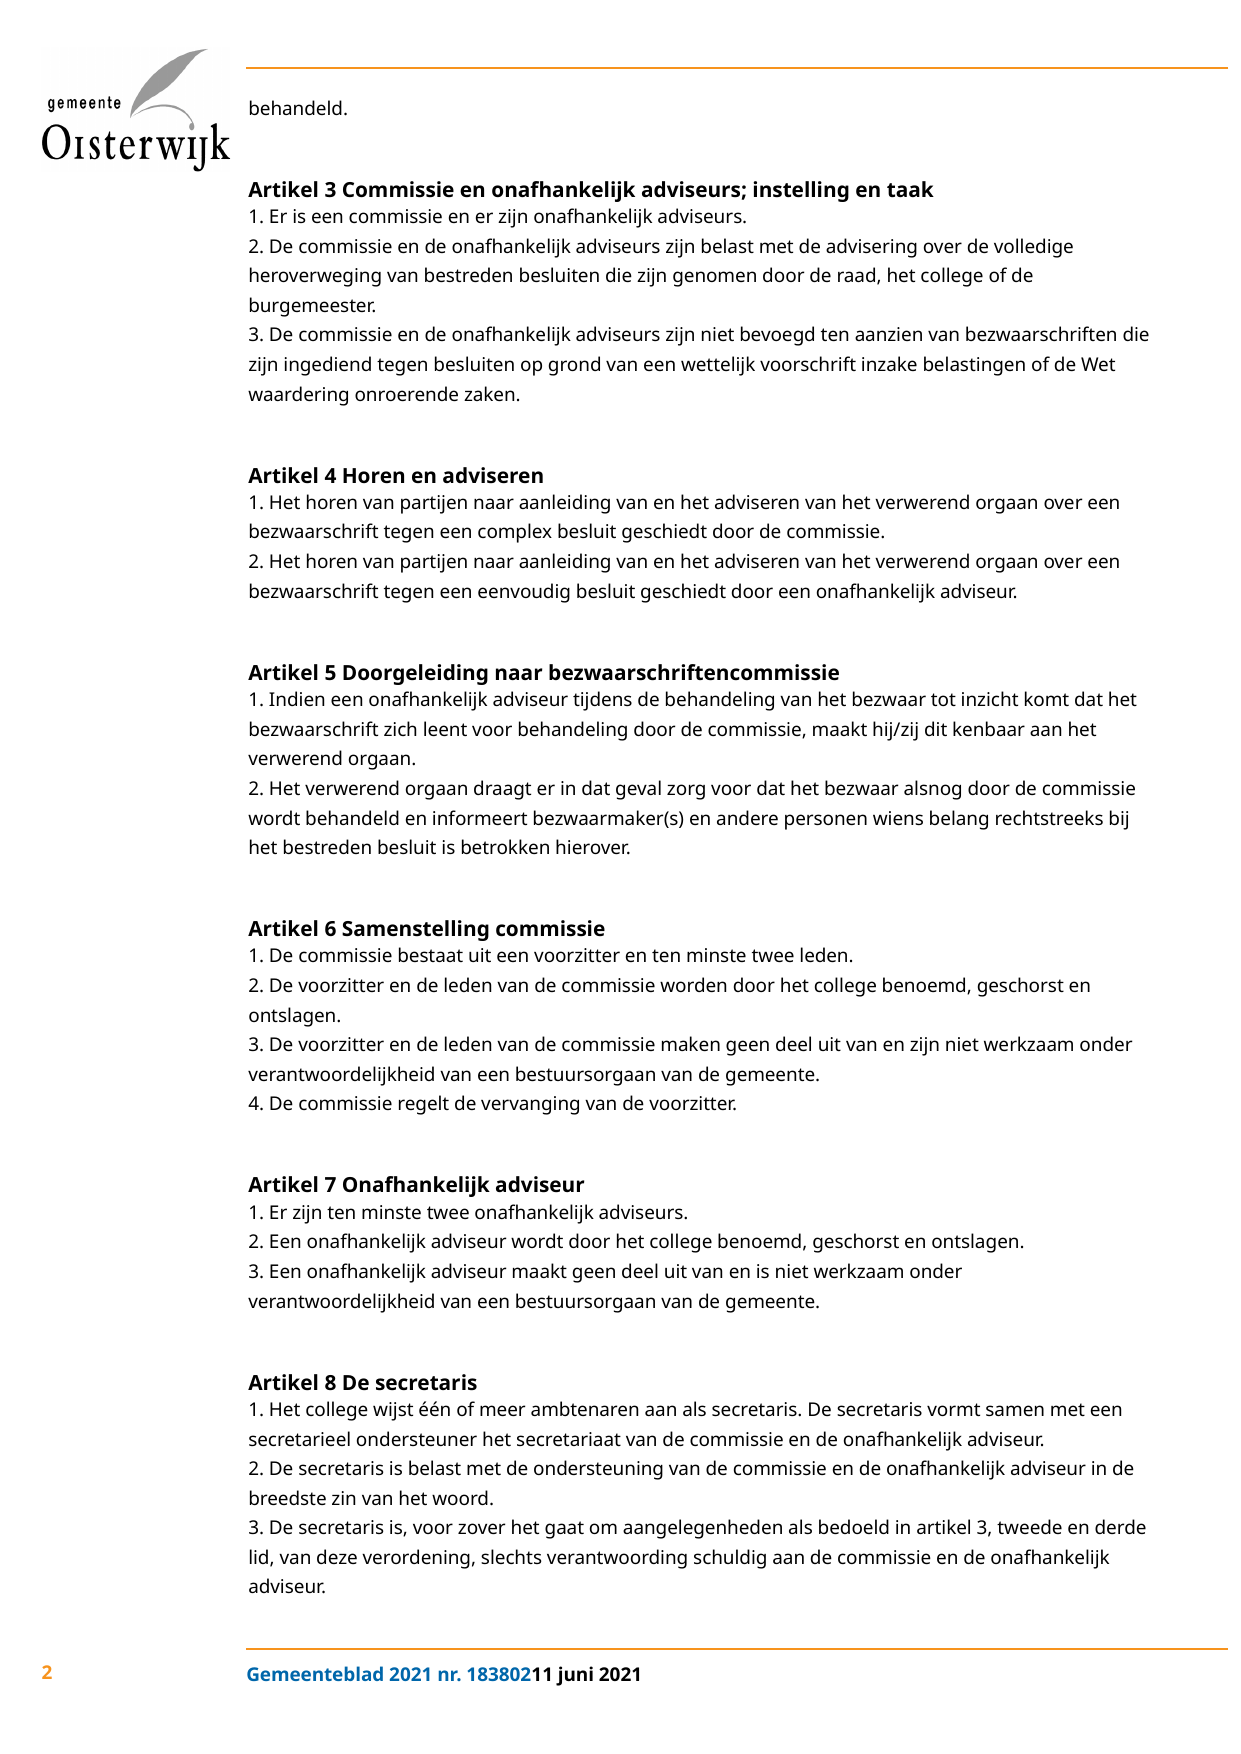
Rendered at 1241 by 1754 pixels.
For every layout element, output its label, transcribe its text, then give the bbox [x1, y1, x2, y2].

text 3. Een onafhankelijk adviseur maakt geen deel uit van en is niet werkzaam onder verantwoordelijkheid van een bestuursorgaan van de gemeente. [248, 1258, 1152, 1313]
text 1. Er is een commissie en er zijn onafhankelijk adviseurs. [248, 203, 1152, 229]
picture [41, 47, 231, 172]
text 1. Het college wijst één of meer ambtenaren aan als secretaris. De secretaris vormt samen met een secretarieel ondersteuner het secretariaat van de commissie en de onafhankelijk adviseur. [248, 1396, 1152, 1452]
text 3. De secretaris is, voor zover het gaat om aangelegenheden als bedoeld in artikel 3, tweede en derde lid, van deze verordening, slechts verantwoording schuldig aan de commissie en de onafhankelijk adviseur. [248, 1514, 1152, 1599]
text Artikel 4 Horen en adviseren [248, 461, 1152, 489]
text 2. De voorzitter en de leden van de commissie worden door het college benoemd, geschorst en ontslagen. [248, 972, 1152, 1028]
text 3. De commissie en de onafhankelijk adviseurs zijn niet bevoegd ten aanzien van bezwaarschriften die zijn ingediend tegen besluiten op grond van een wettelijk voorschrift inzake belastingen of de Wet waardering onroerende zaken. [248, 322, 1152, 406]
text Artikel 3 Commissie en onafhankelijk adviseurs; instelling en taak [248, 175, 1152, 203]
text 3. De voorzitter en de leden van de commissie maken geen deel uit van en zijn niet werkzaam onder verantwoordelijkheid van een bestuursorgaan van de gemeente. [248, 1031, 1152, 1087]
text behandeld. [248, 95, 1152, 121]
text 2. Het verwerend orgaan draagt er in dat geval zorg voor dat het bezwaar alsnog door de commissie wordt behandeld en informeert bezwaarmaker(s) en andere personen wiens belang rechtstreeks bij het bestreden besluit is betrokken hierover. [248, 775, 1152, 860]
text 2. De commissie en de onafhankelijk adviseurs zijn belast met de advisering over de volledige heroverweging van bestreden besluiten die zijn genomen door de raad, het college of de burgemeester. [248, 233, 1152, 318]
text 2. Het horen van partijen naar aanleiding van en het adviseren van het verwerend orgaan over een bezwaarschrift tegen een eenvoudig besluit geschiedt door een onafhankelijk adviseur. [248, 548, 1152, 604]
text 4. De commissie regelt de vervanging van de voorzitter. [248, 1091, 1152, 1116]
text 2. De secretaris is belast met de ondersteuning van de commissie en de onafhankelijk adviseur in de breedste zin van het woord. [248, 1455, 1152, 1511]
text 1. De commissie bestaat uit een voorzitter en ten minste twee leden. [248, 943, 1152, 968]
text Artikel 8 De secretaris [248, 1368, 1152, 1396]
text 1. Het horen van partijen naar aanleiding van en het adviseren van het verwerend orgaan over een bezwaarschrift tegen een complex besluit geschiedt door de commissie. [248, 489, 1152, 544]
text Artikel 6 Samenstelling commissie [248, 914, 1152, 943]
text 1. Er zijn ten minste twee onafhankelijk adviseurs. [248, 1199, 1152, 1225]
text Artikel 7 Onafhankelijk adviseur [248, 1171, 1152, 1199]
text 1. Indien een onafhankelijk adviseur tijdens de behandeling van het bezwaar tot inzicht komt dat het bezwaarschrift zich leent voor behandeling door de commissie, maakt hij/zij dit kenbaar aan het verwerend orgaan. [248, 686, 1152, 771]
text 2. Een onafhankelijk adviseur wordt door het college benoemd, geschorst en ontslagen. [248, 1229, 1152, 1254]
text Artikel 5 Doorgeleiding naar bezwaarschriftencommissie [248, 658, 1152, 686]
